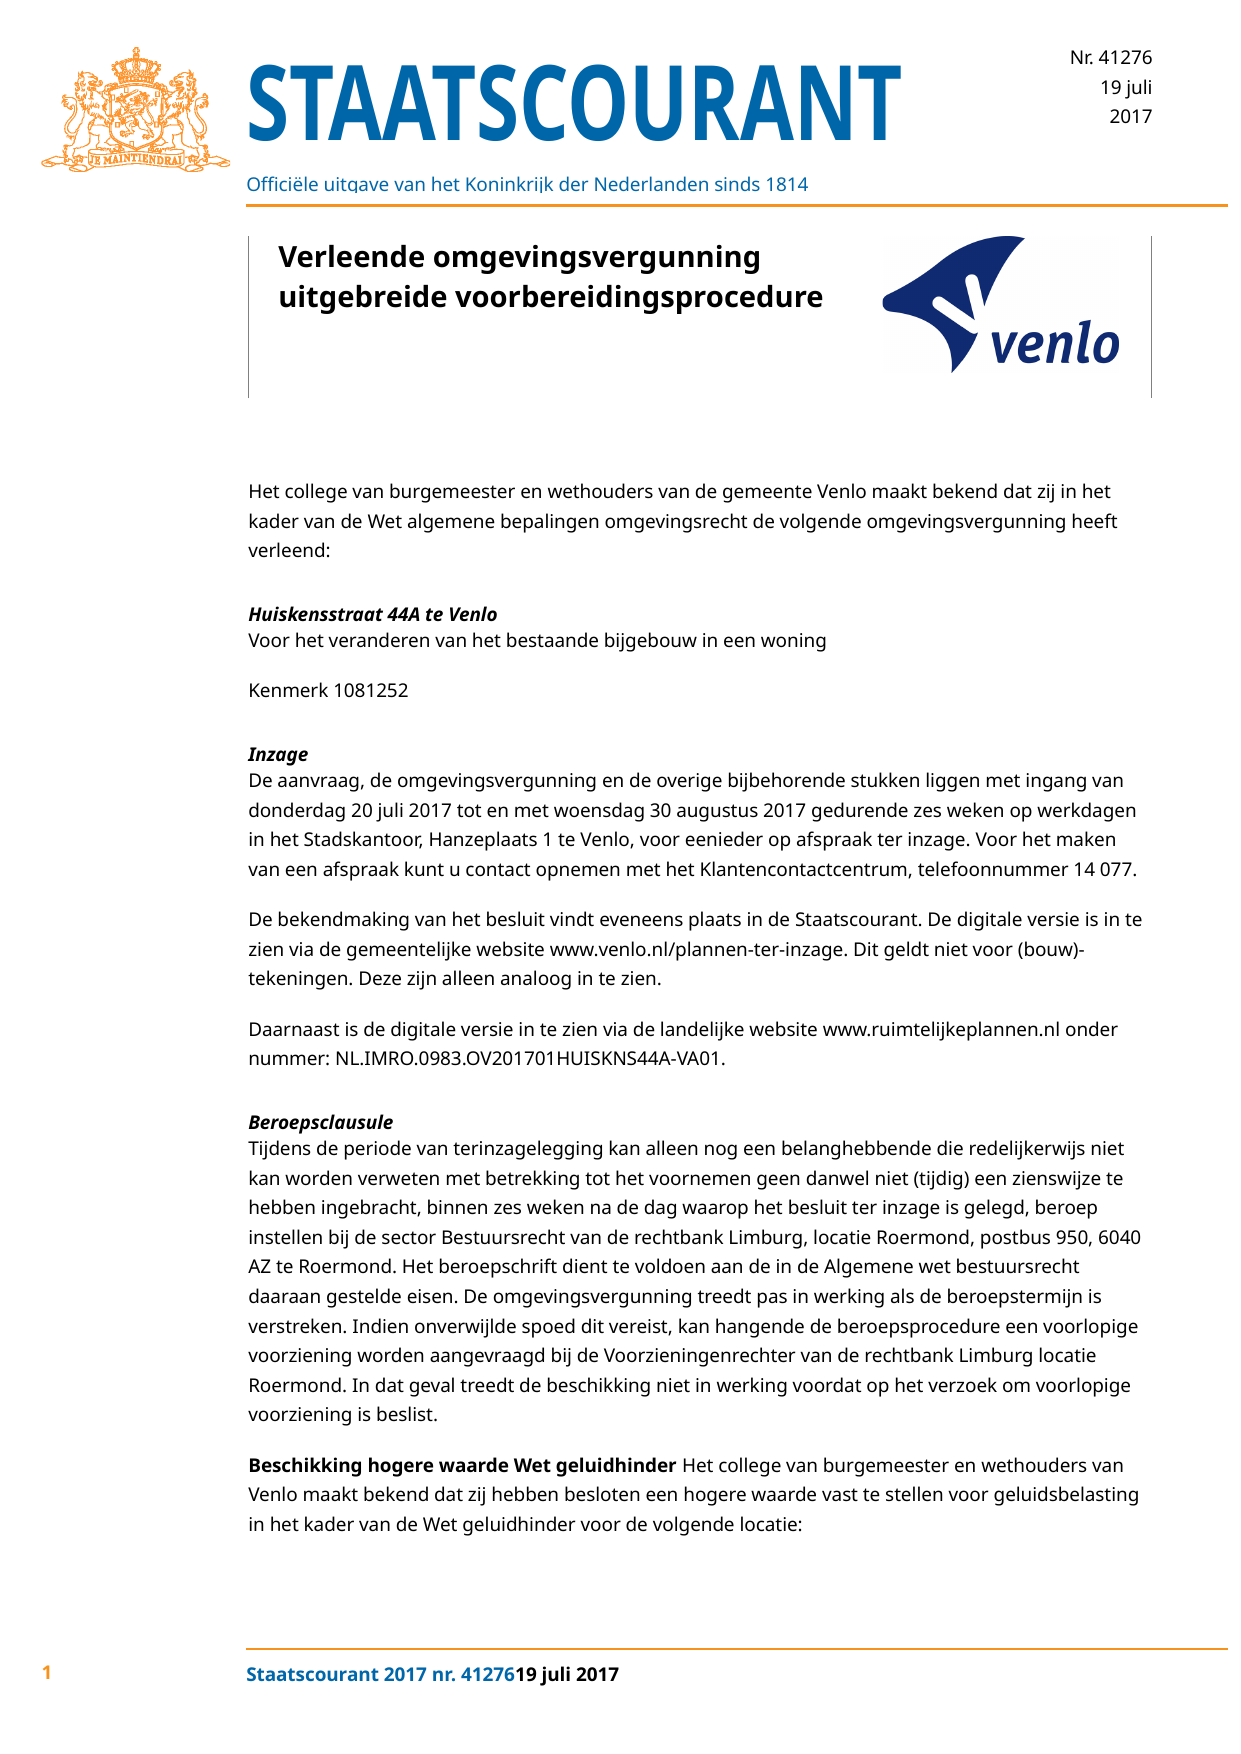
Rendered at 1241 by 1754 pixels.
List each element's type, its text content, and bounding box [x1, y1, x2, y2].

text Beroepsclausule [248, 1109, 1152, 1135]
text Inzage [248, 742, 1152, 767]
table_header [850, 236, 1151, 398]
table_header Verleende omgevingsvergunning uitgebreide voorbereidingsprocedure [249, 236, 850, 398]
text Kenmerk 1081252 [248, 678, 1152, 703]
text De aanvraag, de omgevingsvergunning en de overige bijbehorende stukken liggen met ingang van donderdag 20 juli 2017 tot en met woensdag 30 augustus 2017 gedurende zes weken op werkdagen in het Stadskantoor, Hanzeplaats 1 te Venlo, voor eenieder op afspraak ter inzage. Voor het maken van een afspraak kunt u contact opnemen met het Klantencontactcentrum, telefoonnummer 14 077. [248, 767, 1152, 882]
text Beschikking hogere waarde Wet geluidhinder Het college van burgemeester en wethouders van Venlo maakt bekend dat zij hebben besloten een hogere waarde vast te stellen voor geluidsbelasting in het kader van de Wet geluidhinder voor de volgende locatie: [248, 1452, 1152, 1537]
picture [882, 236, 1119, 373]
text Het college van burgemeester en wethouders van de gemeente Venlo maakt bekend dat zij in het kader van de Wet algemene bepalingen omgevingsrecht de volgende omgevingsvergunning heeft verleend: [248, 478, 1152, 563]
text Tijdens de periode van terinzagelegging kan alleen nog een belanghebbende die redelijkerwijs niet kan worden verweten met betrekking tot het voornemen geen danwel niet (tijdig) een zienswijze te hebben ingebracht, binnen zes weken na de dag waarop het besluit ter inzage is gelegd, beroep instellen bij de sector Bestuursrecht van de rechtbank Limburg, locatie Roermond, postbus 950, 6040 AZ te Roermond. Het beroepschrift dient te voldoen aan de in de Algemene wet bestuursrecht daaraan gestelde eisen. De omgevingsvergunning treedt pas in werking als de beroepstermijn is verstreken. Indien onverwijlde spoed dit vereist, kan hangende de beroepsprocedure een voorlopige voorziening worden aangevraagd bij de Voorzieningenrechter van de rechtbank Limburg locatie Roermond. In dat geval treedt de beschikking niet in werking voordat op het verzoek om voorlopige voorziening is beslist. [248, 1135, 1152, 1427]
picture [41, 47, 231, 172]
text De bekendmaking van het besluit vindt eveneens plaats in de Staatscourant. De digitale versie is in te zien via de gemeentelijke website www.venlo.nl/plannen-ter-inzage. Dit geldt niet voor (bouw)-tekeningen. Deze zijn alleen analoog in te zien. [248, 906, 1152, 991]
text Daarnaast is de digitale versie in te zien via de landelijke website www.ruimtelijkeplannen.nl onder nummer: NL.IMRO.0983.OV201701HUISKNS44A-VA01. [248, 1016, 1152, 1071]
text Huiskensstraat 44A te Venlo [248, 601, 1152, 627]
text Voor het veranderen van het bestaande bijgebouw in een woning [248, 627, 1152, 653]
